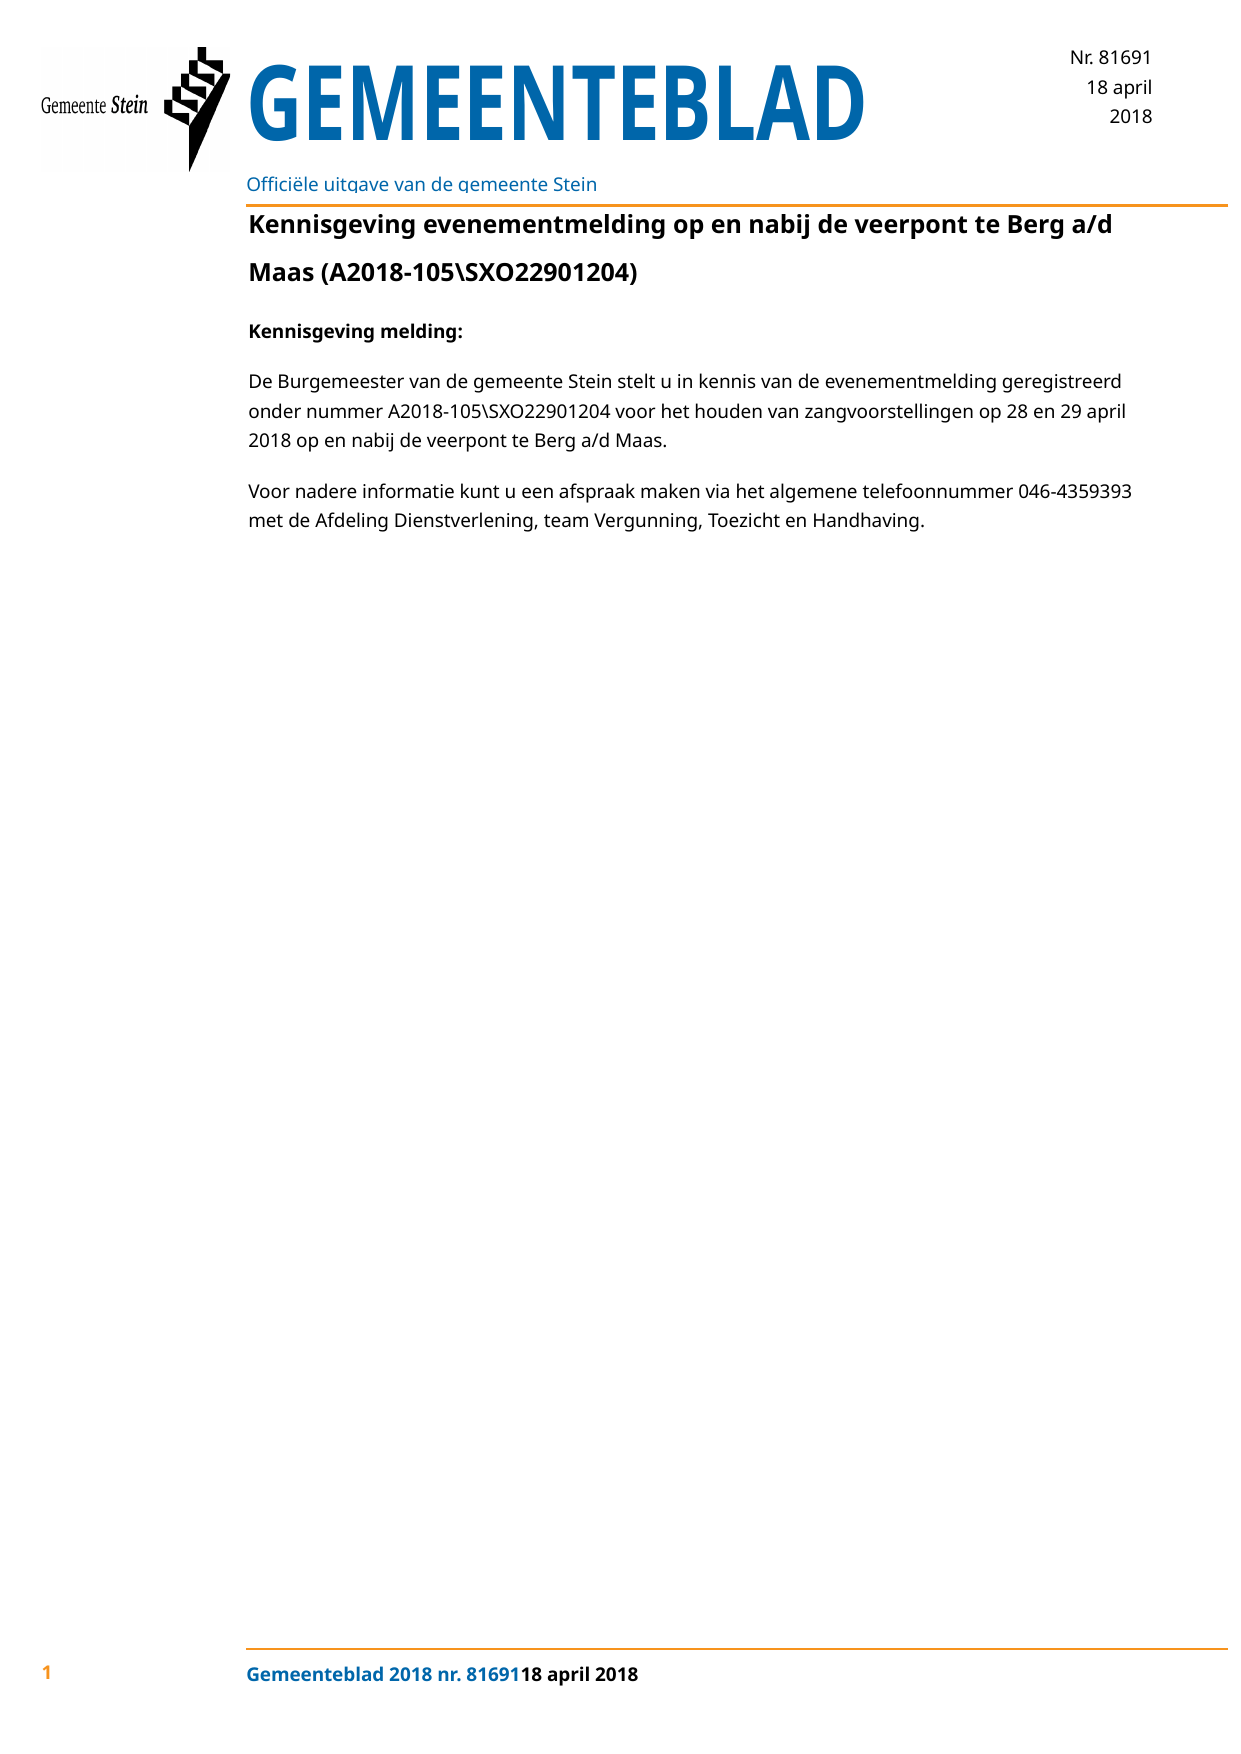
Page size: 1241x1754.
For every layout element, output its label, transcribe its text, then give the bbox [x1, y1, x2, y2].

picture [41, 47, 231, 172]
text Kennisgeving evenementmelding op en nabij de veerpont te Berg a/d Maas (A2018-105\SXO22901204) [248, 207, 1152, 288]
text Kennisgeving melding: [248, 318, 1152, 344]
text Voor nadere informatie kunt u een afspraak maken via het algemene telefoonnummer 046-4359393 met de Afdeling Dienstverlening, team Vergunning, Toezicht en Handhaving. [248, 478, 1152, 533]
text De Burgemeester van de gemeente Stein stelt u in kennis van de evenementmelding geregistreerd onder nummer A2018-105\SXO22901204 voor het houden van zangvoorstellingen op 28 en 29 april 2018 op en nabij de veerpont te Berg a/d Maas. [248, 368, 1152, 453]
